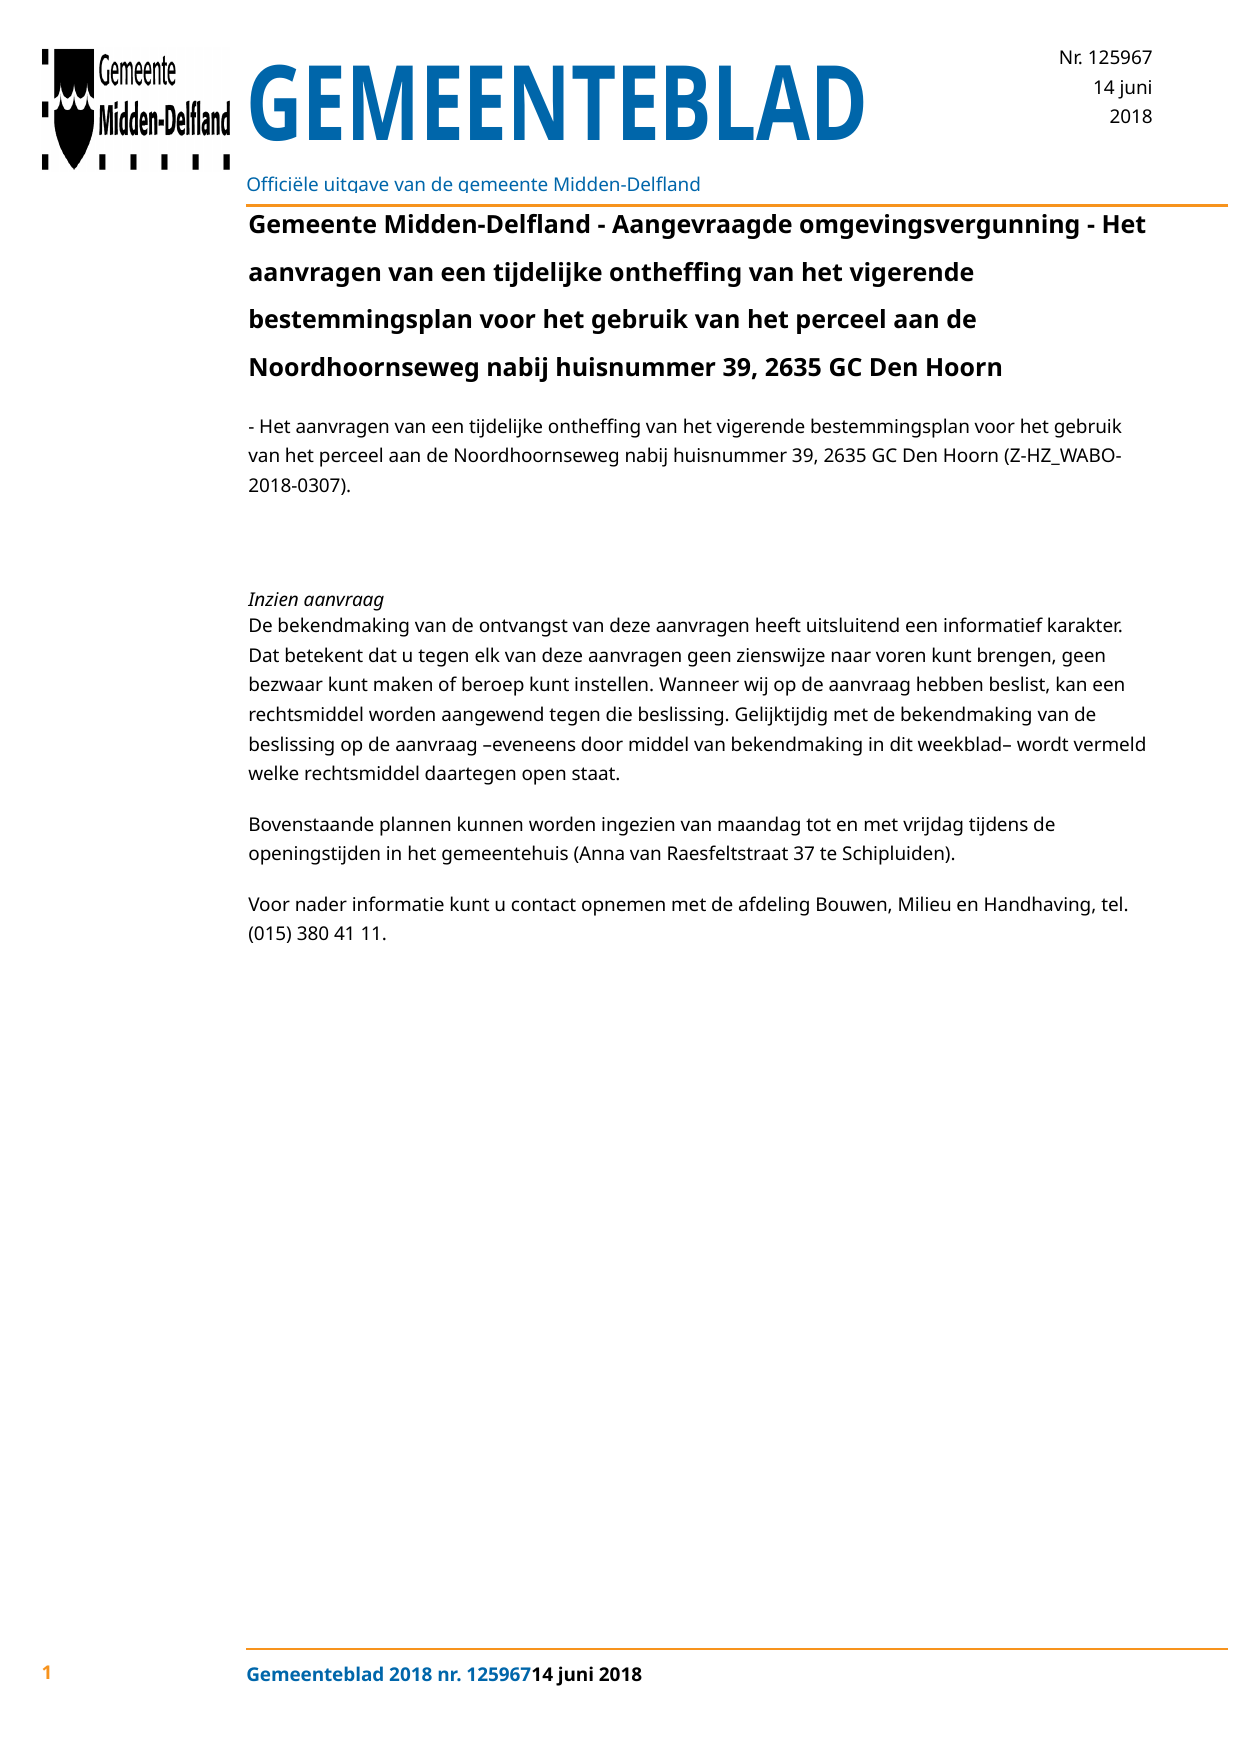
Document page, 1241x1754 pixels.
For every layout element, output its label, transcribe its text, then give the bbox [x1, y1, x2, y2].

text De bekendmaking van de ontvangst van deze aanvragen heeft uitsluitend een informatief karakter. Dat betekent dat u tegen elk van deze aanvragen geen zienswijze naar voren kunt brengen, geen bezwaar kunt maken of beroep kunt instellen. Wanneer wij op de aanvraag hebben beslist, kan een rechtsmiddel worden aangewend tegen die beslissing. Gelijktijdig met de bekendmaking van de beslissing op de aanvraag –eveneens door middel van bekendmaking in dit weekblad– wordt vermeld welke rechtsmiddel daartegen open staat. [248, 612, 1152, 786]
picture [41, 47, 231, 172]
text Voor nader informatie kunt u contact opnemen met de afdeling Bouwen, Milieu en Handhaving, tel. (015) 380 41 11. [248, 891, 1152, 946]
text Gemeente Midden-Delfland - Aangevraagde omgevingsvergunning - Het aanvragen van een tijdelijke ontheffing van het vigerende bestemmingsplan voor het gebruik van het perceel aan de Noordhoornseweg nabij huisnummer 39, 2635 GC Den Hoorn [248, 207, 1152, 384]
text Bovenstaande plannen kunnen worden ingezien van maandag tot en met vrijdag tijdens de openingstijden in het gemeentehuis (Anna van Raesfeltstraat 37 te Schipluiden). [248, 811, 1152, 866]
text - Het aanvragen van een tijdelijke ontheffing van het vigerende bestemmingsplan voor het gebruik van het perceel aan de Noordhoornseweg nabij huisnummer 39, 2635 GC Den Hoorn (Z-HZ_WABO-2018-0307). [248, 413, 1152, 498]
text Inzien aanvraag [248, 587, 1152, 612]
